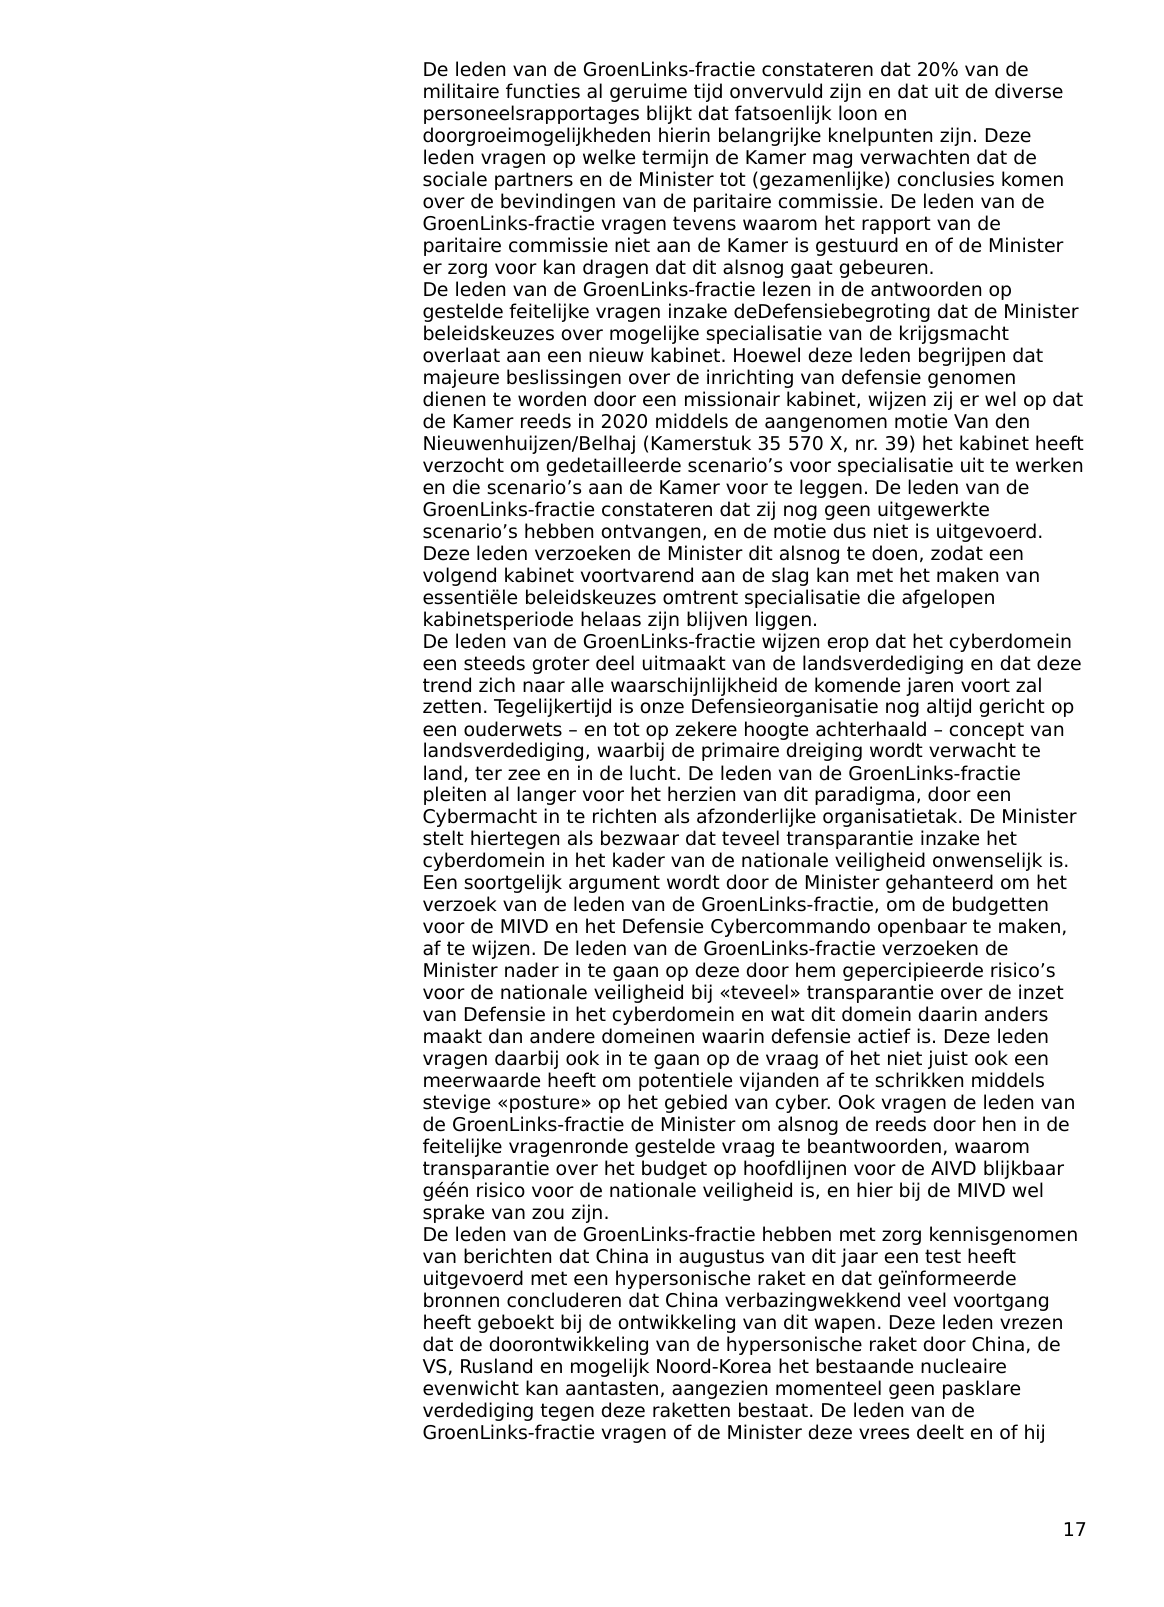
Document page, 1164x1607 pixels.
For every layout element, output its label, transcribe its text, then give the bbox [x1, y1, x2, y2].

text De leden van de GroenLinks-fractie constateren dat 20% van de militaire functies al geruime tijd onvervuld zijn en dat uit de diverse personeelsrapportages blijkt dat fatsoenlijk loon en doorgroeimogelijkheden hierin belangrijke knelpunten zijn. Deze leden vragen op welke termijn de Kamer mag verwachten dat de sociale partners en de Minister tot (gezamenlijke) conclusies komen over de bevindingen van de paritaire commissie. De leden van de GroenLinks-fractie vragen tevens waarom het rapport van de paritaire commissie niet aan de Kamer is gestuurd en of de Minister er zorg voor kan dragen dat dit alsnog gaat gebeuren. [422, 59, 1087, 279]
text De leden van de GroenLinks-fractie hebben met zorg kennisgenomen van berichten dat China in augustus van dit jaar een test heeft uitgevoerd met een hypersonische raket en dat geïnformeerde bronnen concluderen dat China verbazingwekkend veel voortgang heeft geboekt bij de ontwikkeling van dit wapen. Deze leden vrezen dat de doorontwikkeling van de hypersonische raket door China, de VS, Rusland en mogelijk Noord-Korea het bestaande nucleaire evenwicht kan aantasten, aangezien momenteel geen pasklare verdediging tegen deze raketten bestaat. De leden van de GroenLinks-fractie vragen of de Minister deze vrees deelt en of hij [422, 1224, 1087, 1444]
text De leden van de GroenLinks-fractie wijzen erop dat het cyberdomein een steeds groter deel uitmaakt van de landsverdediging en dat deze trend zich naar alle waarschijnlijkheid de komende jaren voort zal zetten. Tegelijkertijd is onze Defensieorganisatie nog altijd gericht op een ouderwets – en tot op zekere hoogte achterhaald – concept van landsverdediging, waarbij de primaire dreiging wordt verwacht te land, ter zee en in de lucht. De leden van de GroenLinks-fractie pleiten al langer voor het herzien van dit paradigma, door een Cybermacht in te richten als afzonderlijke organisatietak. De Minister stelt hiertegen als bezwaar dat teveel transparantie inzake het cyberdomein in het kader van de nationale veiligheid onwenselijk is. Een soortgelijk argument wordt door de Minister gehanteerd om het verzoek van de leden van de GroenLinks-fractie, om de budgetten voor de MIVD en het Defensie Cybercommando openbaar te maken, af te wijzen. De leden van de GroenLinks-fractie verzoeken de Minister nader in te gaan op deze door hem gepercipieerde risico’s voor de nationale veiligheid bij «teveel» transparantie over de inzet van Defensie in het cyberdomein en wat dit domein daarin anders maakt dan andere domeinen waarin defensie actief is. Deze leden vragen daarbij ook in te gaan op de vraag of het niet juist ook een meerwaarde heeft om potentiele vijanden af te schrikken middels stevige «posture» op het gebied van cyber. Ook vragen de leden van de GroenLinks-fractie de Minister om alsnog de reeds door hen in de feitelijke vragenronde gestelde vraag te beantwoorden, waarom transparantie over het budget op hoofdlijnen voor de AIVD blijkbaar géén risico voor de nationale veiligheid is, en hier bij de MIVD wel sprake van zou zijn. [422, 631, 1087, 1224]
text De leden van de GroenLinks-fractie lezen in de antwoorden op gestelde feitelijke vragen inzake deDefensiebegroting dat de Minister beleidskeuzes over mogelijke specialisatie van de krijgsmacht overlaat aan een nieuw kabinet. Hoewel deze leden begrijpen dat majeure beslissingen over de inrichting van defensie genomen dienen te worden door een missionair kabinet, wijzen zij er wel op dat de Kamer reeds in 2020 middels de aangenomen motie Van den Nieuwenhuijzen/Belhaj (Kamerstuk 35 570 X, nr. 39) het kabinet heeft verzocht om gedetailleerde scenario’s voor specialisatie uit te werken en die scenario’s aan de Kamer voor te leggen. De leden van de GroenLinks-fractie constateren dat zij nog geen uitgewerkte scenario’s hebben ontvangen, en de motie dus niet is uitgevoerd. Deze leden verzoeken de Minister dit alsnog te doen, zodat een volgend kabinet voortvarend aan de slag kan met het maken van essentiële beleidskeuzes omtrent specialisatie die afgelopen kabinetsperiode helaas zijn blijven liggen. [422, 279, 1087, 631]
